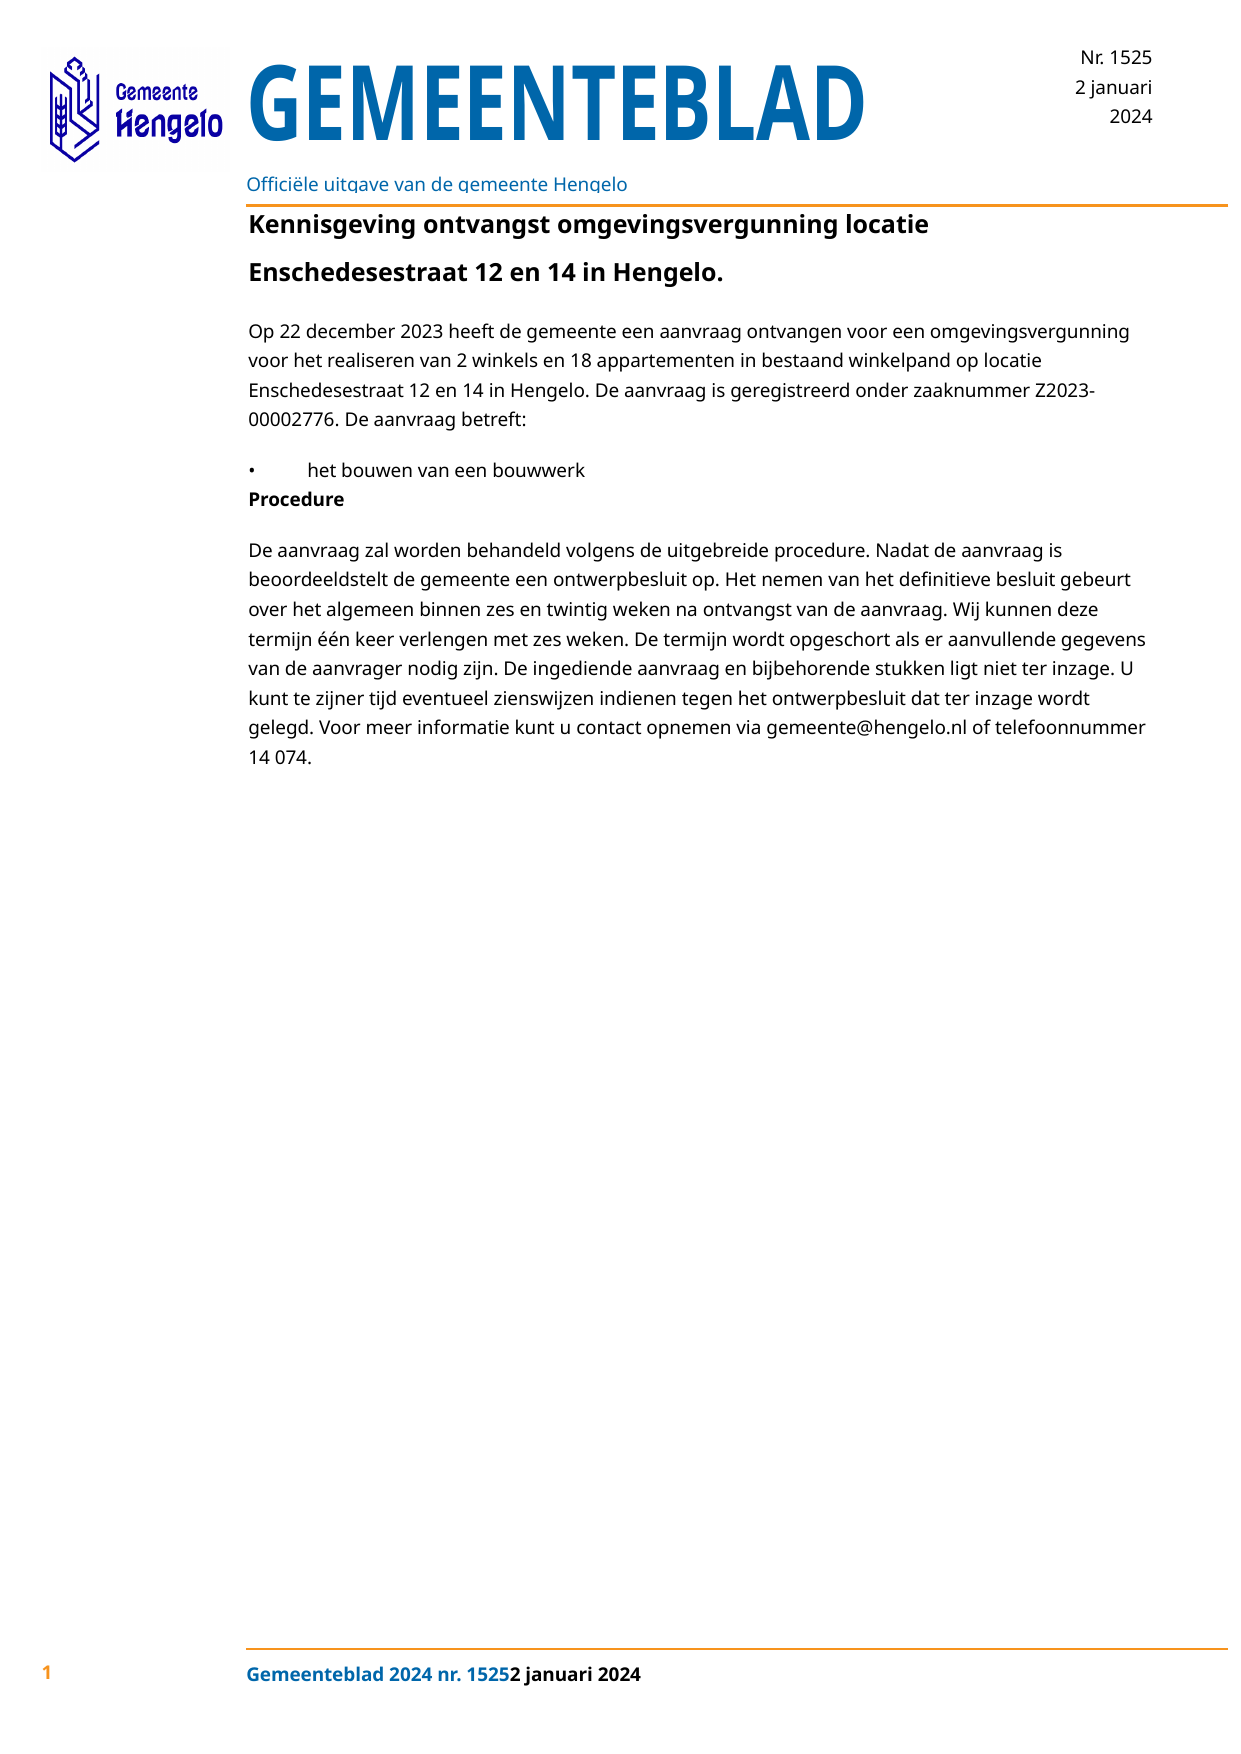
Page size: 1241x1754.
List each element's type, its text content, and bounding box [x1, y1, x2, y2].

picture [41, 47, 231, 172]
text Procedure [248, 487, 1152, 512]
list het bouwen van een bouwwerk [248, 457, 1152, 483]
text Op 22 december 2023 heeft de gemeente een aanvraag ontvangen voor een omgevingsvergunning voor het realiseren van 2 winkels en 18 appartementen in bestaand winkelpand op locatie Enschedesestraat 12 en 14 in Hengelo. De aanvraag is geregistreerd onder zaaknummer Z2023-00002776. De aanvraag betreft: [248, 318, 1152, 432]
text Kennisgeving ontvangst omgevingsvergunning locatie Enschedesestraat 12 en 14 in Hengelo. [248, 207, 1152, 288]
text De aanvraag zal worden behandeld volgens de uitgebreide procedure. Nadat de aanvraag is beoordeeldstelt de gemeente een ontwerpbesluit op. Het nemen van het definitieve besluit gebeurt over het algemeen binnen zes en twintig weken na ontvangst van de aanvraag. Wij kunnen deze termijn één keer verlengen met zes weken. De termijn wordt opgeschort als er aanvullende gegevens van de aanvrager nodig zijn. De ingediende aanvraag en bijbehorende stukken ligt niet ter inzage. U kunt te zijner tijd eventueel zienswijzen indienen tegen het ontwerpbesluit dat ter inzage wordt gelegd. Voor meer informatie kunt u contact opnemen via gemeente@hengelo.nl of telefoonnummer 14 074. [248, 537, 1152, 770]
